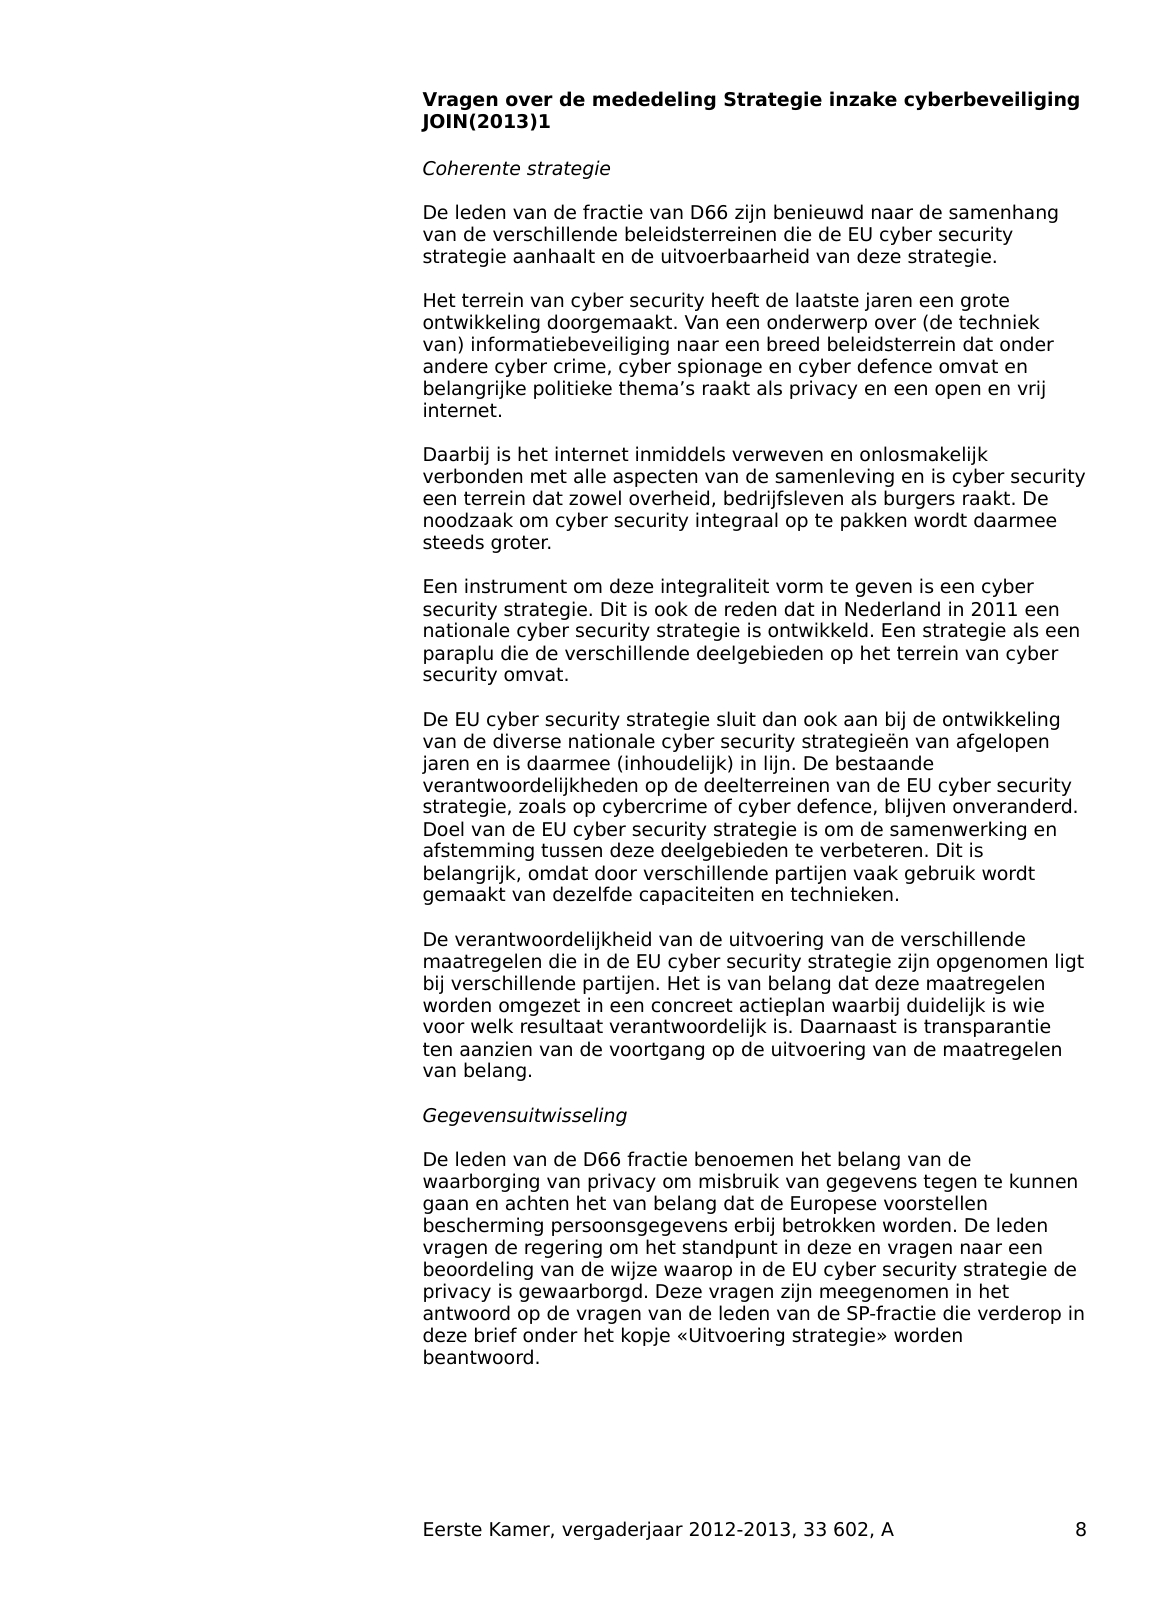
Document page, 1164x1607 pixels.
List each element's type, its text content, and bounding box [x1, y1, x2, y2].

text De leden van de fractie van D66 zijn benieuwd naar de samenhang van de verschillende beleidsterreinen die de EU cyber security strategie aanhaalt en de uitvoerbaarheid van deze strategie. [422, 202, 1087, 268]
subtitle Coherente strategie [422, 158, 1087, 180]
text Daarbij is het internet inmiddels verweven en onlosmakelijk verbonden met alle aspecten van de samenleving en is cyber security een terrein dat zowel overheid, bedrijfsleven als burgers raakt. De noodzaak om cyber security integraal op te pakken wordt daarmee steeds groter. [422, 444, 1087, 554]
text De verantwoordelijkheid van de uitvoering van de verschillende maatregelen die in de EU cyber security strategie zijn opgenomen ligt bij verschillende partijen. Het is van belang dat deze maatregelen worden omgezet in een concreet actieplan waarbij duidelijk is wie voor welk resultaat verantwoordelijk is. Daarnaast is transparantie ten aanzien van de voortgang op de uitvoering van de maatregelen van belang. [422, 928, 1087, 1082]
text Een instrument om deze integraliteit vorm te geven is een cyber security strategie. Dit is ook de reden dat in Nederland in 2011 een nationale cyber security strategie is ontwikkeld. Een strategie als een paraplu die de verschillende deelgebieden op het terrein van cyber security omvat. [422, 576, 1087, 686]
text De EU cyber security strategie sluit dan ook aan bij de ontwikkeling van de diverse nationale cyber security strategieën van afgelopen jaren en is daarmee (inhoudelijk) in lijn. De bestaande verantwoordelijkheden op de deelterreinen van de EU cyber security strategie, zoals op cybercrime of cyber defence, blijven onveranderd. Doel van de EU cyber security strategie is om de samenwerking en afstemming tussen deze deelgebieden te verbeteren. Dit is belangrijk, omdat door verschillende partijen vaak gebruik wordt gemaakt van dezelfde capaciteiten en technieken. [422, 708, 1087, 906]
text Het terrein van cyber security heeft de laatste jaren een grote ontwikkeling doorgemaakt. Van een onderwerp over (de techniek van) informatiebeveiliging naar een breed beleidsterrein dat onder andere cyber crime, cyber spionage en cyber defence omvat en belangrijke politieke thema’s raakt als privacy en een open en vrij internet. [422, 290, 1087, 422]
subtitle Vragen over de mededeling Strategie inzake cyberbeveiliging JOIN(2013)1 [422, 89, 1087, 133]
text De leden van de D66 fractie benoemen het belang van de waarborging van privacy om misbruik van gegevens tegen te kunnen gaan en achten het van belang dat de Europese voorstellen bescherming persoonsgegevens erbij betrokken worden. De leden vragen de regering om het standpunt in deze en vragen naar een beoordeling van de wijze waarop in de EU cyber security strategie de privacy is gewaarborgd. Deze vragen zijn meegenomen in het antwoord op de vragen van de leden van de SP-fractie die verderop in deze brief onder het kopje «Uitvoering strategie» worden beantwoord. [422, 1149, 1087, 1368]
subtitle Gegevensuitwisseling [422, 1104, 1087, 1127]
